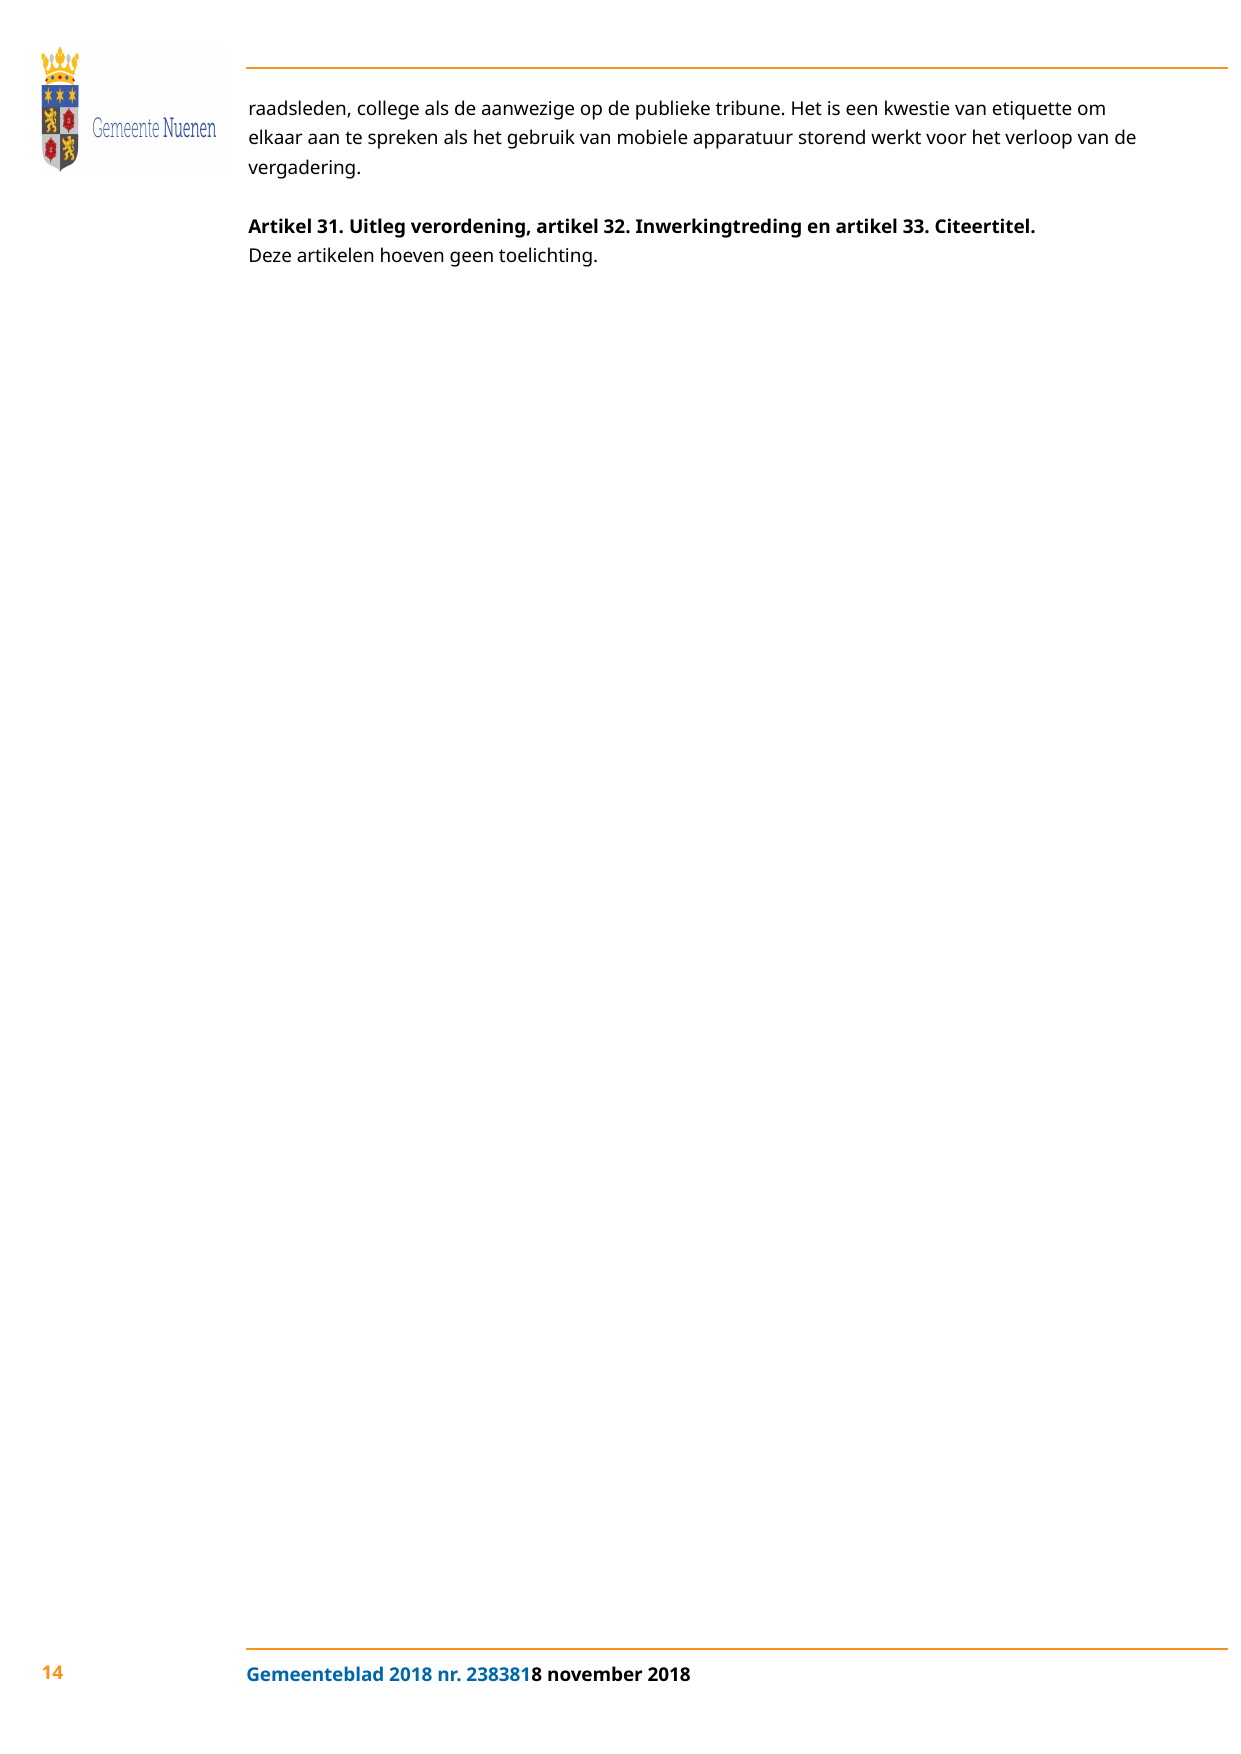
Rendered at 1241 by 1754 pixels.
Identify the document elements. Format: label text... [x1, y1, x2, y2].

text Deze artikelen hoeven geen toelichting. [248, 243, 1152, 268]
text raadsleden, college als de aanwezige op de publieke tribune. Het is een kwestie van etiquette om elkaar aan te spreken als het gebruik van mobiele apparatuur storend werkt voor het verloop van de vergadering. [248, 95, 1152, 180]
picture [41, 47, 231, 172]
text Artikel 31. Uitleg verordening, artikel 32. Inwerkingtreding en artikel 33. Citeertitel. [248, 213, 1152, 239]
